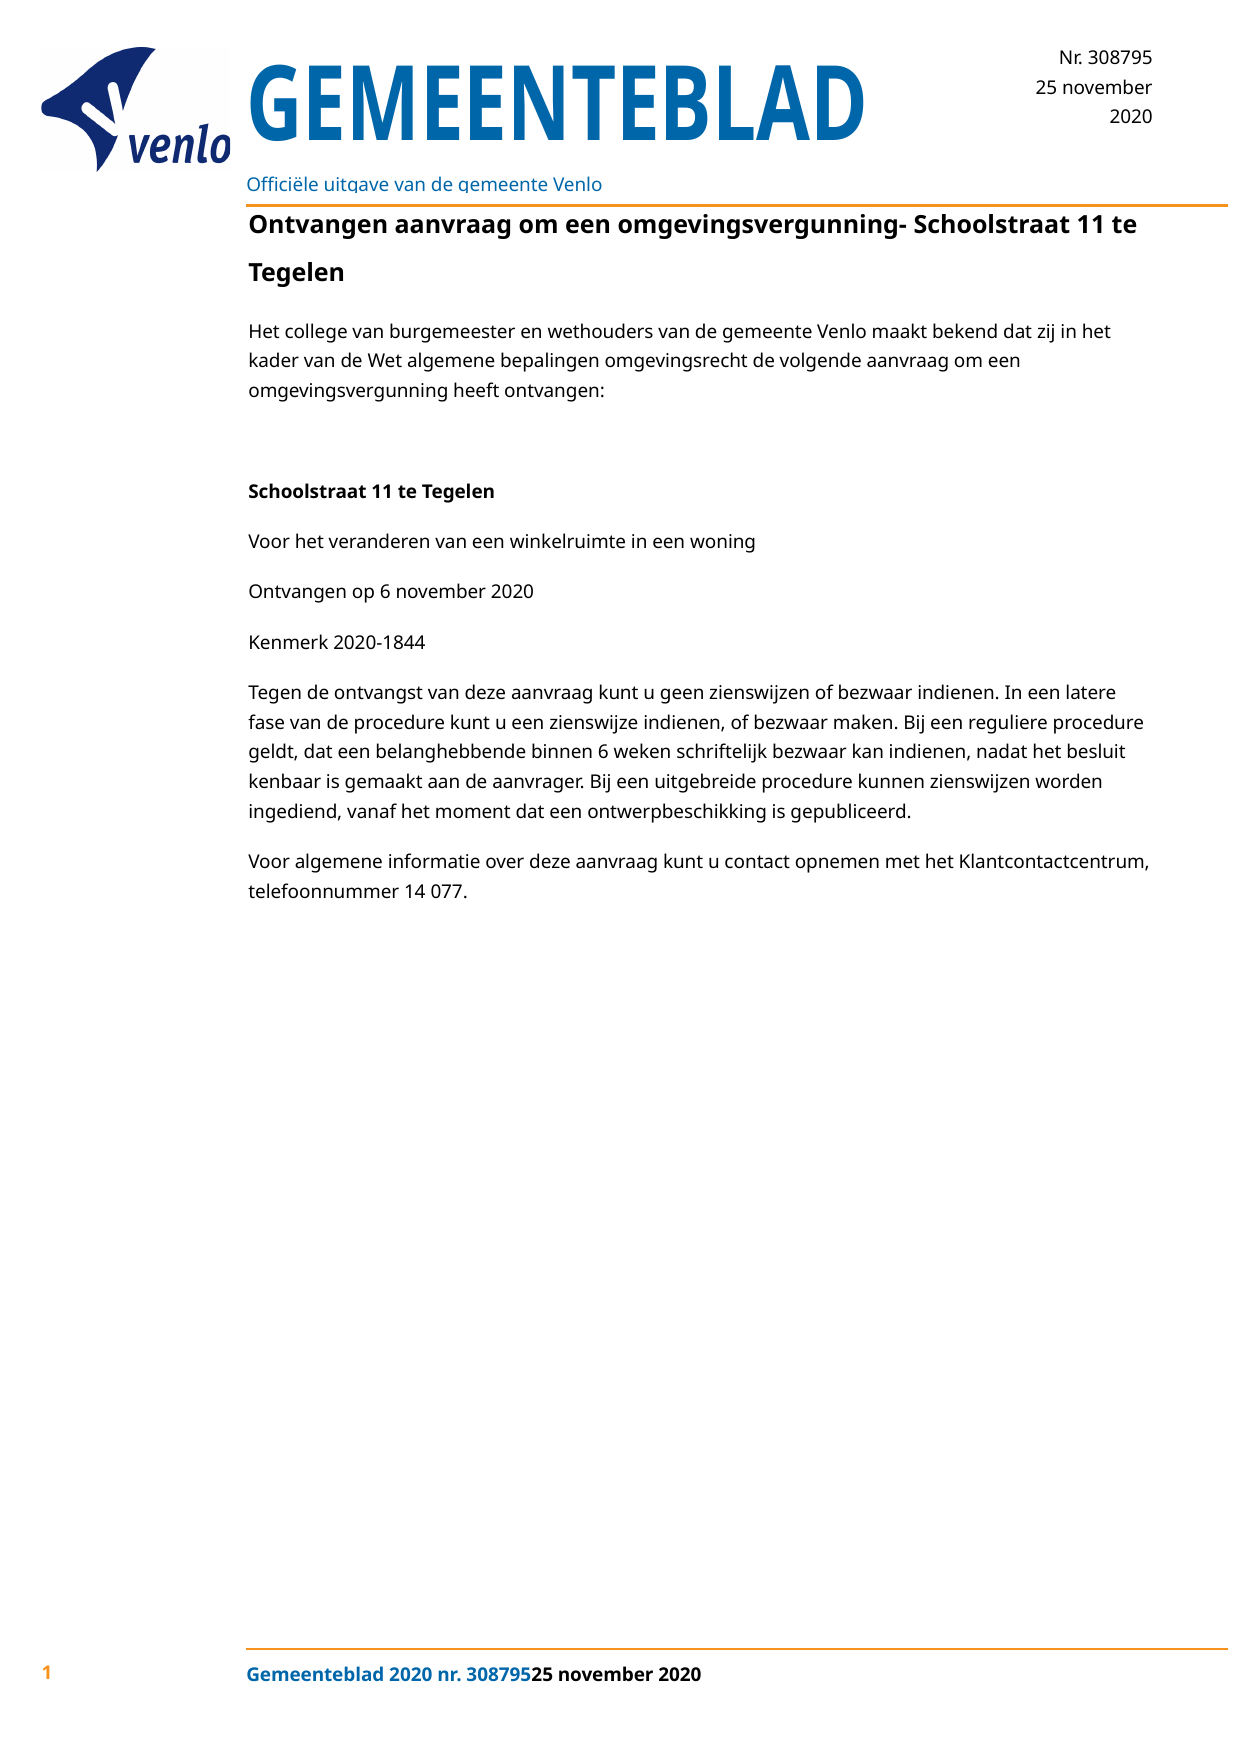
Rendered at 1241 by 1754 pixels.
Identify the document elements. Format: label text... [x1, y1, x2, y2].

picture [41, 47, 231, 172]
text Het college van burgemeester en wethouders van de gemeente Venlo maakt bekend dat zij in het kader van de Wet algemene bepalingen omgevingsrecht de volgende aanvraag om een omgevingsvergunning heeft ontvangen: [248, 318, 1152, 403]
text Kenmerk 2020-1844 [248, 629, 1152, 655]
text Schoolstraat 11 te Tegelen [248, 478, 1152, 504]
text Voor algemene informatie over deze aanvraag kunt u contact opnemen met het Klantcontactcentrum, telefoonnummer 14 077. [248, 848, 1152, 904]
text Ontvangen op 6 november 2020 [248, 579, 1152, 604]
text Tegen de ontvangst van deze aanvraag kunt u geen zienswijzen of bezwaar indienen. In een latere fase van de procedure kunt u een zienswijze indienen, of bezwaar maken. Bij een reguliere procedure geldt, dat een belanghebbende binnen 6 weken schriftelijk bezwaar kan indienen, nadat het besluit kenbaar is gemaakt aan de aanvrager. Bij een uitgebreide procedure kunnen zienswijzen worden ingediend, vanaf het moment dat een ontwerpbeschikking is gepubliceerd. [248, 679, 1152, 824]
text Voor het veranderen van een winkelruimte in een woning [248, 528, 1152, 554]
text Ontvangen aanvraag om een omgevingsvergunning- Schoolstraat 11 te Tegelen [248, 207, 1152, 288]
